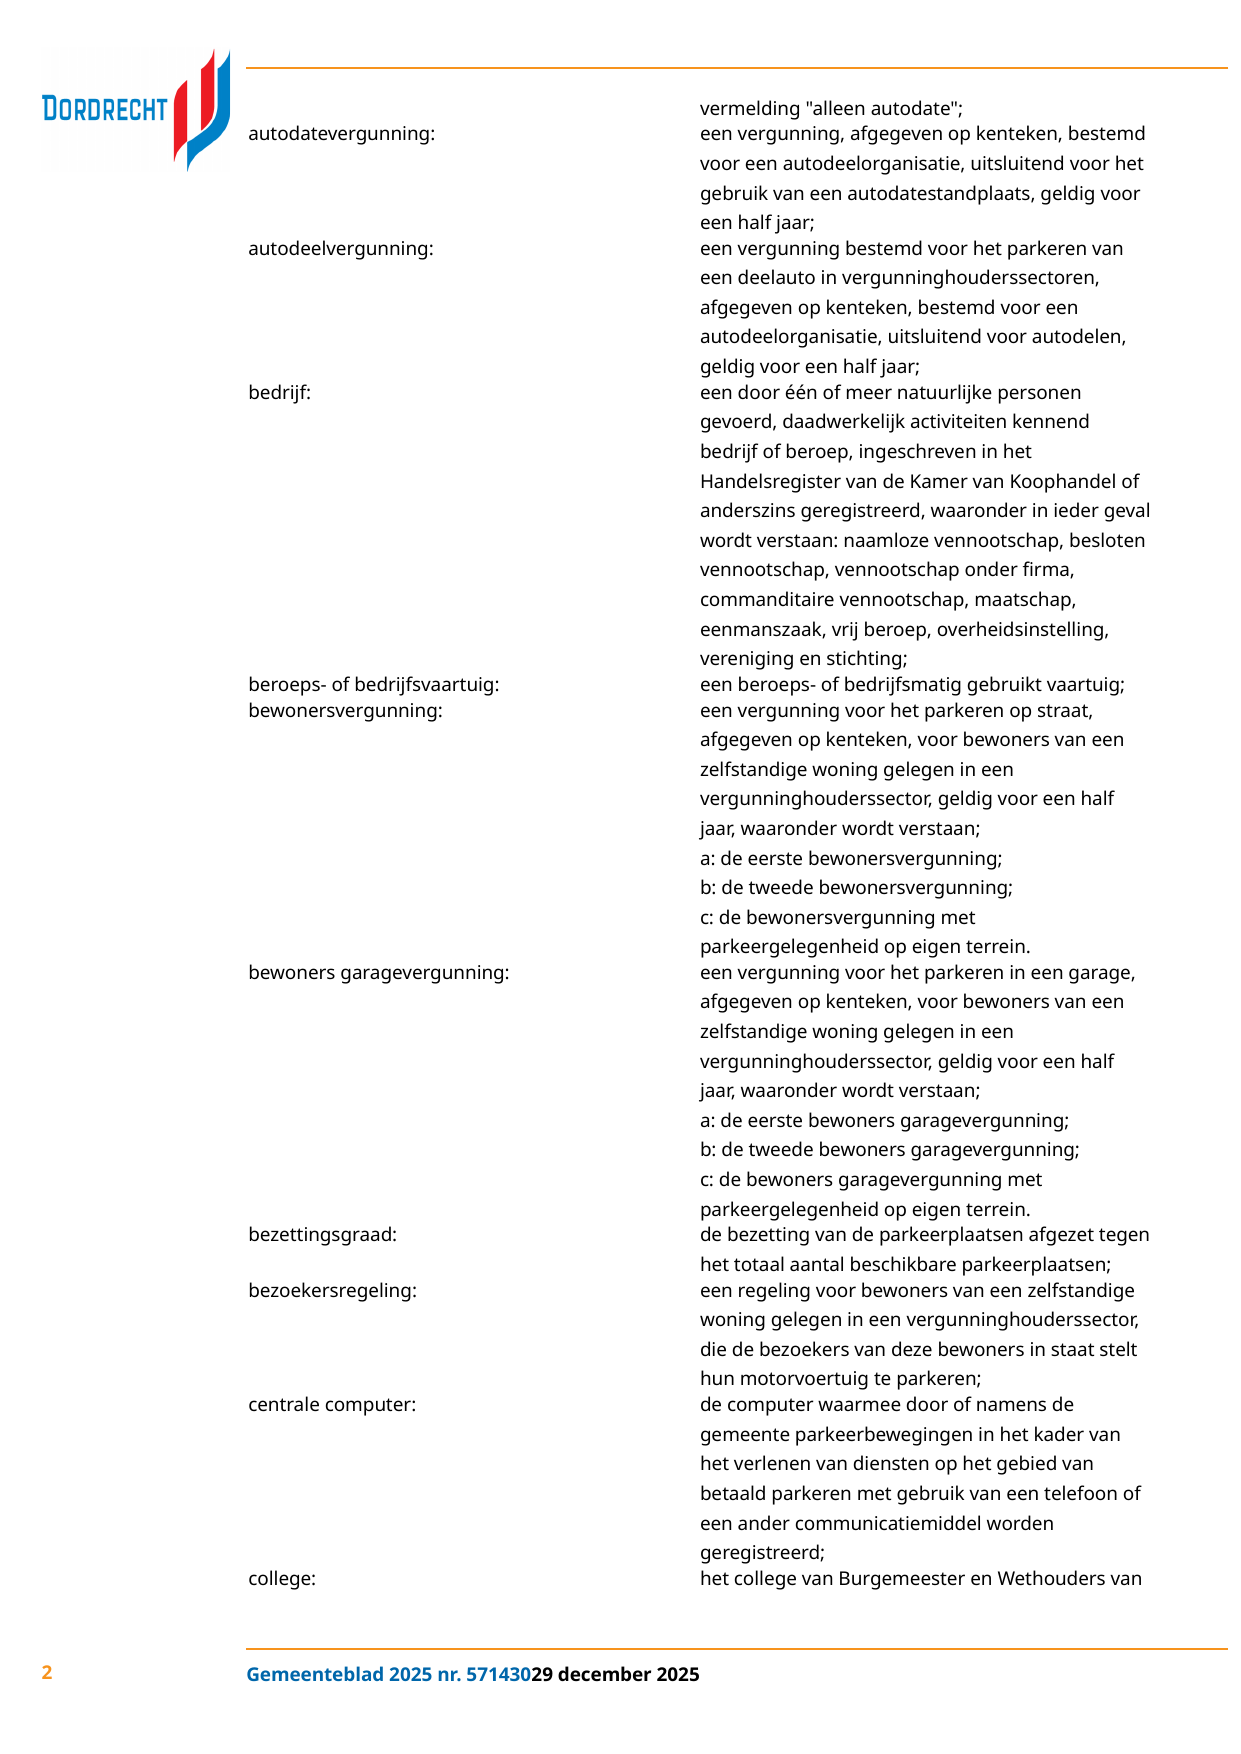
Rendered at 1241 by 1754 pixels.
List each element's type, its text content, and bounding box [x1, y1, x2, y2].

table_cell bewonersvergunning: [248, 697, 700, 959]
table_cell centrale computer: [248, 1391, 700, 1565]
table_cell college: [248, 1565, 700, 1591]
table_cell bezoekersregeling: [248, 1277, 700, 1391]
table_cell een vergunning bestemd voor het parkeren van een deelauto in vergunninghouderssectoren, afgegeven op kenteken, bestemd voor een autodeelorganisatie, uitsluitend voor autodelen, geldig voor een half jaar; [700, 235, 1152, 379]
table_cell bezettingsgraad: [248, 1222, 700, 1277]
table_cell bewoners garagevergunning: [248, 959, 700, 1222]
table_cell beroeps- of bedrijfsvaartuig: [248, 671, 700, 697]
table_cell het college van Burgemeester en Wethouders van [700, 1565, 1152, 1591]
table_cell een regeling voor bewoners van een zelfstandige woning gelegen in een vergunninghouderssector, die de bezoekers van deze bewoners in staat stelt hun motorvoertuig te parkeren; [700, 1277, 1152, 1391]
table_cell [248, 95, 700, 121]
table_cell de bezetting van de parkeerplaatsen afgezet tegen het totaal aantal beschikbare parkeerplaatsen; [700, 1222, 1152, 1277]
table_cell een vergunning voor het parkeren in een garage, afgegeven op kenteken, voor bewoners van een zelfstandige woning gelegen in een vergunninghouderssector, geldig voor een half jaar, waaronder wordt verstaan; a: de eerste bewoners garagevergunning; b: de tweede bewoners garagevergunning; c: de bewoners garagevergunning met parkeergelegenheid op eigen terrein. [700, 959, 1152, 1222]
table_cell vermelding "alleen autodate"; [700, 95, 1152, 121]
picture [41, 47, 231, 172]
table_cell autodatevergunning: [248, 121, 700, 235]
table_cell een vergunning voor het parkeren op straat, afgegeven op kenteken, voor bewoners van een zelfstandige woning gelegen in een vergunninghouderssector, geldig voor een half jaar, waaronder wordt verstaan; a: de eerste bewonersvergunning; b: de tweede bewonersvergunning; c: de bewonersvergunning met parkeergelegenheid op eigen terrein. [700, 697, 1152, 959]
table_cell bedrijf: [248, 379, 700, 671]
table_cell autodeelvergunning: [248, 235, 700, 379]
table_cell de computer waarmee door of namens de gemeente parkeerbewegingen in het kader van het verlenen van diensten op het gebied van betaald parkeren met gebruik van een telefoon of een ander communicatiemiddel worden geregistreerd; [700, 1391, 1152, 1565]
table_cell een beroeps- of bedrijfsmatig gebruikt vaartuig; [700, 671, 1152, 697]
table_cell een door één of meer natuurlijke personen gevoerd, daadwerkelijk activiteiten kennend bedrijf of beroep, ingeschreven in het Handelsregister van de Kamer van Koophandel of anderszins geregistreerd, waaronder in ieder geval wordt verstaan: naamloze vennootschap, besloten vennootschap, vennootschap onder firma, commanditaire vennootschap, maatschap, eenmanszaak, vrij beroep, overheidsinstelling, vereniging en stichting; [700, 379, 1152, 671]
table_cell een vergunning, afgegeven op kenteken, bestemd voor een autodeelorganisatie, uitsluitend voor het gebruik van een autodatestandplaats, geldig voor een half jaar; [700, 121, 1152, 235]
